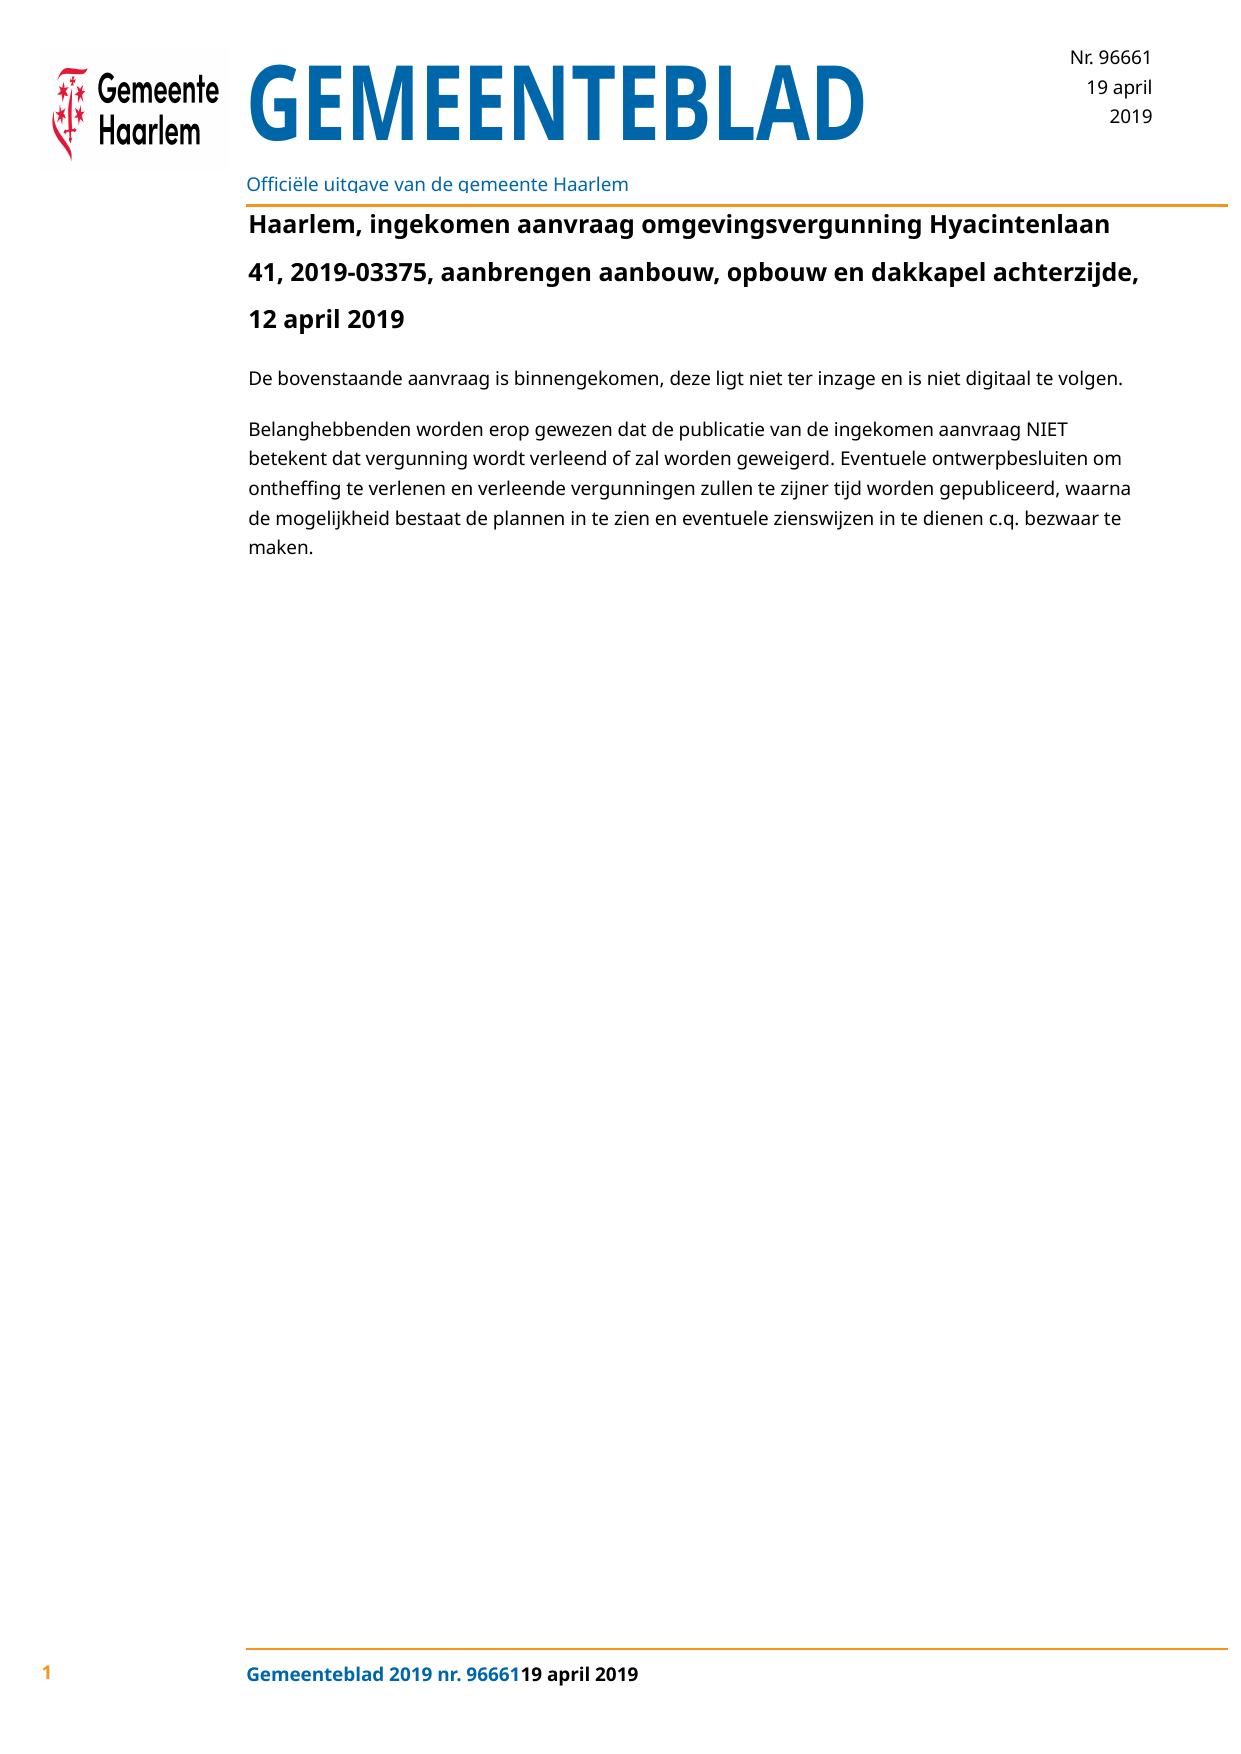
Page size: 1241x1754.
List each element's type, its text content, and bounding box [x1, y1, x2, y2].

text De bovenstaande aanvraag is binnengekomen, deze ligt niet ter inzage en is niet digitaal te volgen. [248, 366, 1152, 391]
text Haarlem, ingekomen aanvraag omgevingsvergunning Hyacintenlaan 41, 2019-03375, aanbrengen aanbouw, opbouw en dakkapel achterzijde, 12 april 2019 [248, 207, 1152, 336]
text Belanghebbenden worden erop gewezen dat de publicatie van de ingekomen aanvraag NIET betekent dat vergunning wordt verleend of zal worden geweigerd. Eventuele ontwerpbesluiten om ontheffing te verlenen en verleende vergunningen zullen te zijner tijd worden gepubliceerd, waarna de mogelijkheid bestaat de plannen in te zien en eventuele zienswijzen in te dienen c.q. bezwaar te maken. [248, 416, 1152, 560]
picture [41, 47, 231, 172]
